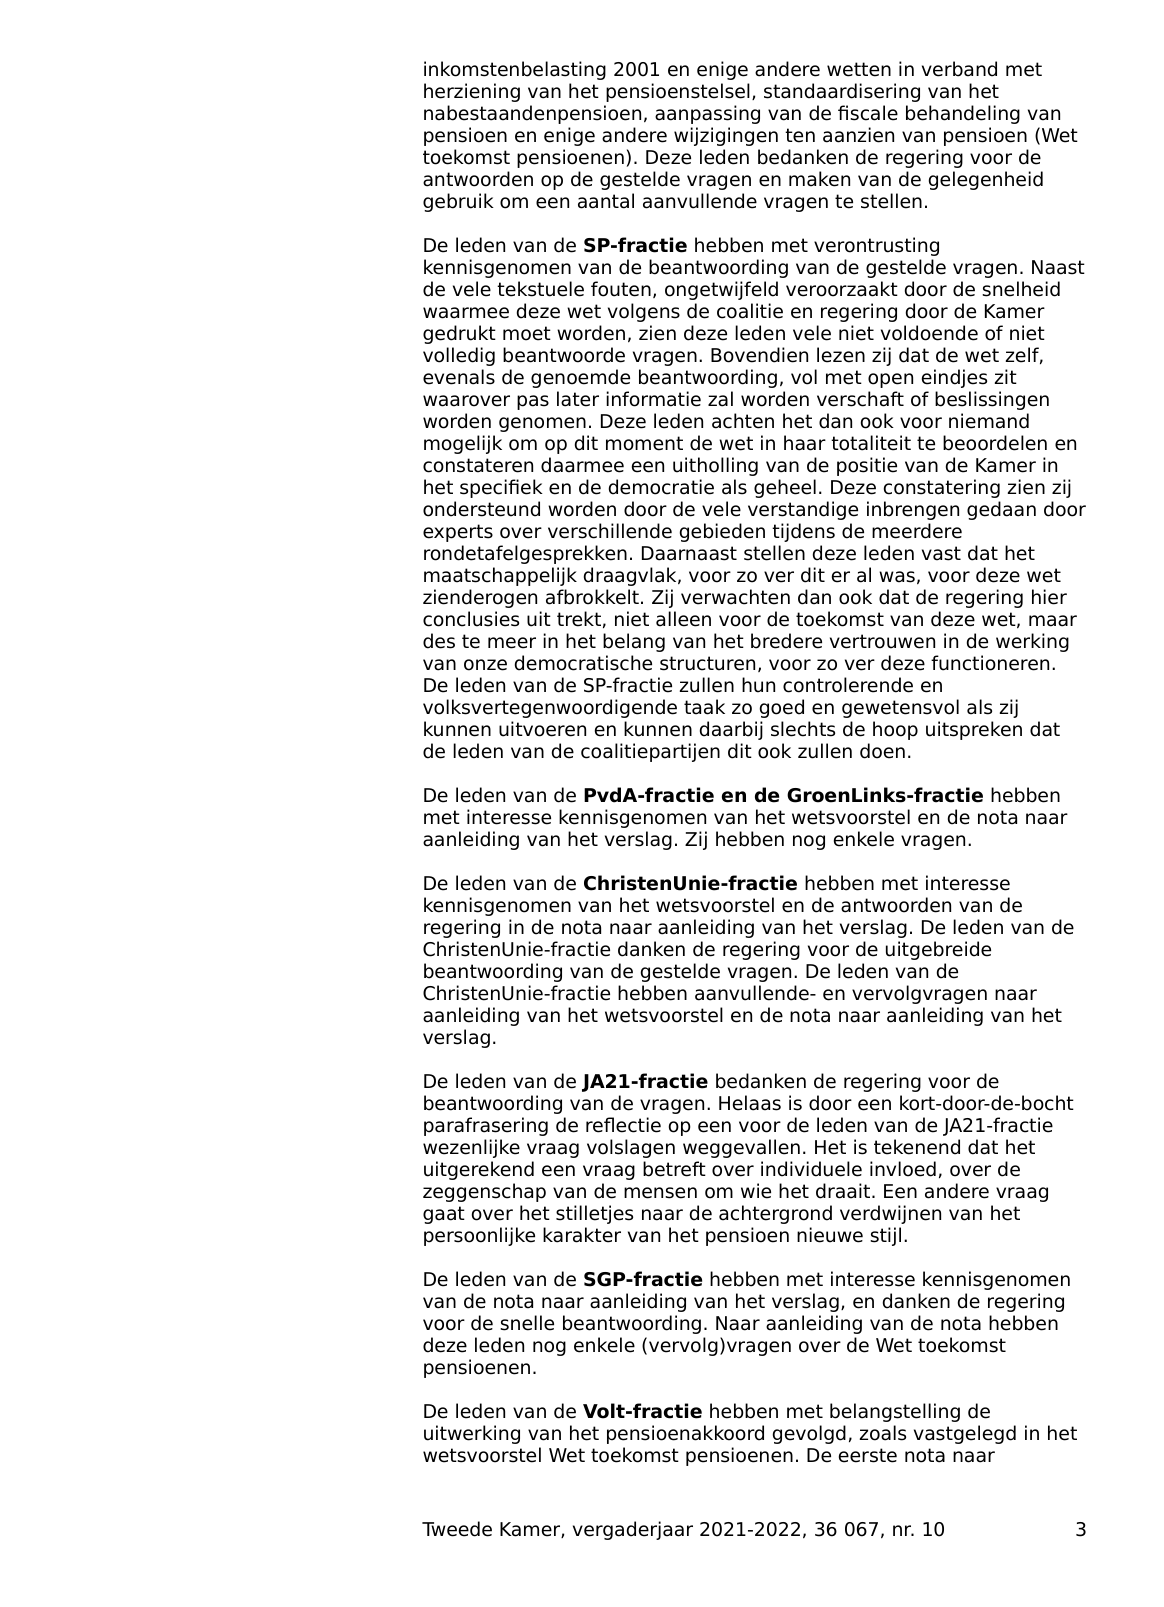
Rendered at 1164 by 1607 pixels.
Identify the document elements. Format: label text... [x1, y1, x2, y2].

text De leden van de JA21-fractie bedanken de regering voor de beantwoording van de vragen. Helaas is door een kort-door-de-bocht parafrasering de reflectie op een voor de leden van de JA21-fractie wezenlijke vraag volslagen weggevallen. Het is tekenend dat het uitgerekend een vraag betreft over individuele invloed, over de zeggenschap van de mensen om wie het draait. Een andere vraag gaat over het stilletjes naar de achtergrond verdwijnen van het persoonlijke karakter van het pensioen nieuwe stijl. [422, 1071, 1087, 1247]
text De leden van de Volt-fractie hebben met belangstelling de uitwerking van het pensioenakkoord gevolgd, zoals vastgelegd in het wetsvoorstel Wet toekomst pensioenen. De eerste nota naar [422, 1401, 1087, 1467]
text inkomstenbelasting 2001 en enige andere wetten in verband met herziening van het pensioenstelsel, standaardisering van het nabestaandenpensioen, aanpassing van de fiscale behandeling van pensioen en enige andere wijzigingen ten aanzien van pensioen (Wet toekomst pensioenen). Deze leden bedanken de regering voor de antwoorden op de gestelde vragen en maken van de gelegenheid gebruik om een aantal aanvullende vragen te stellen. [422, 59, 1087, 213]
text De leden van de PvdA-fractie en de GroenLinks-fractie hebben met interesse kennisgenomen van het wetsvoorstel en de nota naar aanleiding van het verslag. Zij hebben nog enkele vragen. [422, 785, 1087, 851]
text De leden van de ChristenUnie-fractie hebben met interesse kennisgenomen van het wetsvoorstel en de antwoorden van de regering in de nota naar aanleiding van het verslag. De leden van de ChristenUnie-fractie danken de regering voor de uitgebreide beantwoording van de gestelde vragen. De leden van de ChristenUnie-fractie hebben aanvullende- en vervolgvragen naar aanleiding van het wetsvoorstel en de nota naar aanleiding van het verslag. [422, 873, 1087, 1049]
text De leden van de SP-fractie hebben met verontrusting kennisgenomen van de beantwoording van de gestelde vragen. Naast de vele tekstuele fouten, ongetwijfeld veroorzaakt door de snelheid waarmee deze wet volgens de coalitie en regering door de Kamer gedrukt moet worden, zien deze leden vele niet voldoende of niet volledig beantwoorde vragen. Bovendien lezen zij dat de wet zelf, evenals de genoemde beantwoording, vol met open eindjes zit waarover pas later informatie zal worden verschaft of beslissingen worden genomen. Deze leden achten het dan ook voor niemand mogelijk om op dit moment de wet in haar totaliteit te beoordelen en constateren daarmee een uitholling van de positie van de Kamer in het specifiek en de democratie als geheel. Deze constatering zien zij ondersteund worden door de vele verstandige inbrengen gedaan door experts over verschillende gebieden tijdens de meerdere rondetafelgesprekken. Daarnaast stellen deze leden vast dat het maatschappelijk draagvlak, voor zo ver dit er al was, voor deze wet zienderogen afbrokkelt. Zij verwachten dan ook dat de regering hier conclusies uit trekt, niet alleen voor de toekomst van deze wet, maar des te meer in het belang van het bredere vertrouwen in de werking van onze democratische structuren, voor zo ver deze functioneren. De leden van de SP-fractie zullen hun controlerende en volksvertegenwoordigende taak zo goed en gewetensvol als zij kunnen uitvoeren en kunnen daarbij slechts de hoop uitspreken dat de leden van de coalitiepartijen dit ook zullen doen. [422, 235, 1087, 763]
text De leden van de SGP-fractie hebben met interesse kennisgenomen van de nota naar aanleiding van het verslag, en danken de regering voor de snelle beantwoording. Naar aanleiding van de nota hebben deze leden nog enkele (vervolg)vragen over de Wet toekomst pensioenen. [422, 1269, 1087, 1379]
